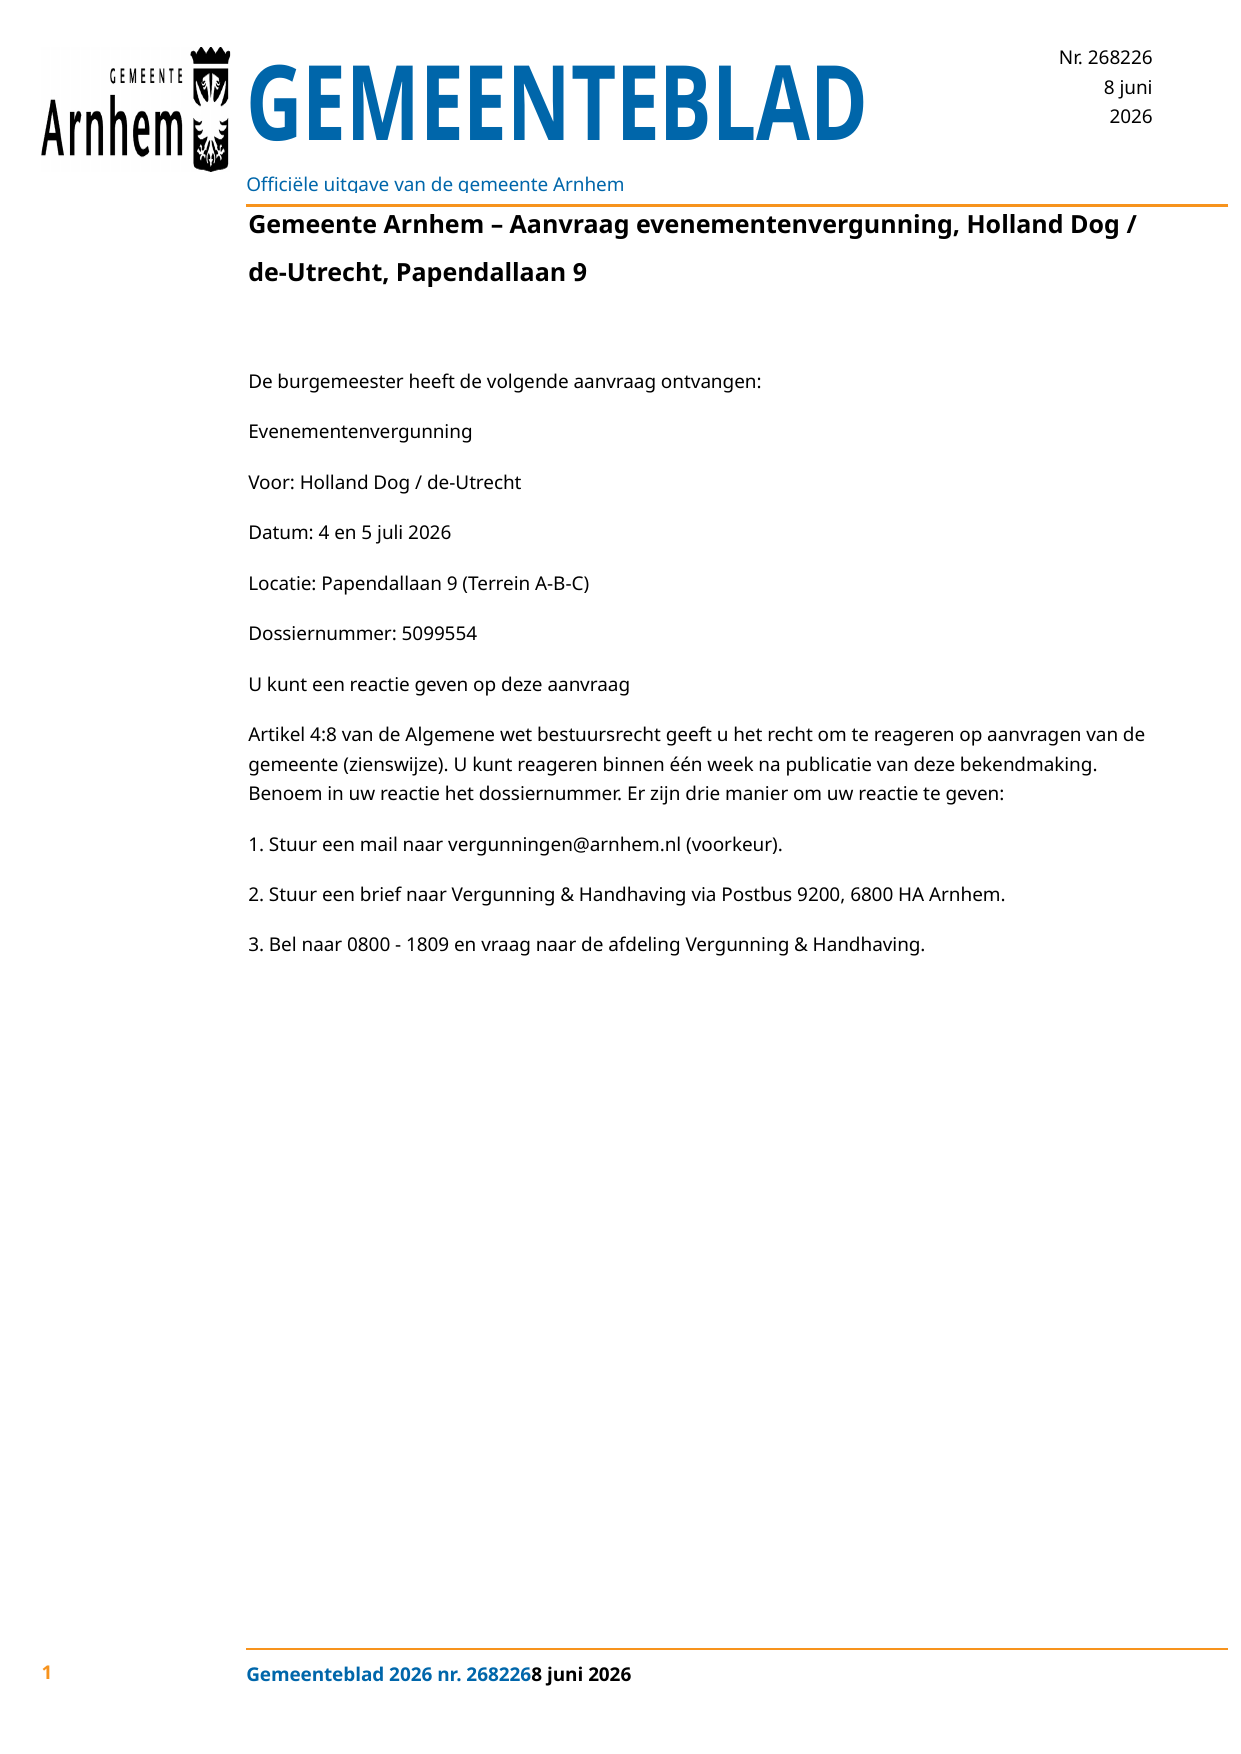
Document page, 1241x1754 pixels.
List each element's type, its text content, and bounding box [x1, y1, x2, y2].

text Datum: 4 en 5 juli 2026 [248, 519, 1152, 545]
text Voor: Holland Dog / de-Utrecht [248, 469, 1152, 495]
picture [41, 47, 231, 172]
text Locatie: Papendallaan 9 (Terrein A-B-C) [248, 570, 1152, 596]
text 3. Bel naar 0800 - 1809 en vraag naar de afdeling Vergunning & Handhaving. [248, 932, 1152, 957]
text U kunt een reactie geven op deze aanvraag [248, 671, 1152, 697]
text Gemeente Arnhem – Aanvraag evenementenvergunning, Holland Dog / de-Utrecht, Papendallaan 9 [248, 207, 1152, 288]
text 2. Stuur een brief naar Vergunning & Handhaving via Postbus 9200, 6800 HA Arnhem. [248, 881, 1152, 907]
text Dossiernummer: 5099554 [248, 620, 1152, 646]
text 1. Stuur een mail naar vergunningen@arnhem.nl (voorkeur). [248, 831, 1152, 857]
text Evenementenvergunning [248, 419, 1152, 444]
text Artikel 4:8 van de Algemene wet bestuursrecht geeft u het recht om te reageren op aanvragen van de gemeente (zienswijze). U kunt reageren binnen één week na publicatie van deze bekendmaking. Benoem in uw reactie het dossiernummer. Er zijn drie manier om uw reactie te geven: [248, 721, 1152, 806]
text De burgemeester heeft de volgende aanvraag ontvangen: [248, 368, 1152, 394]
